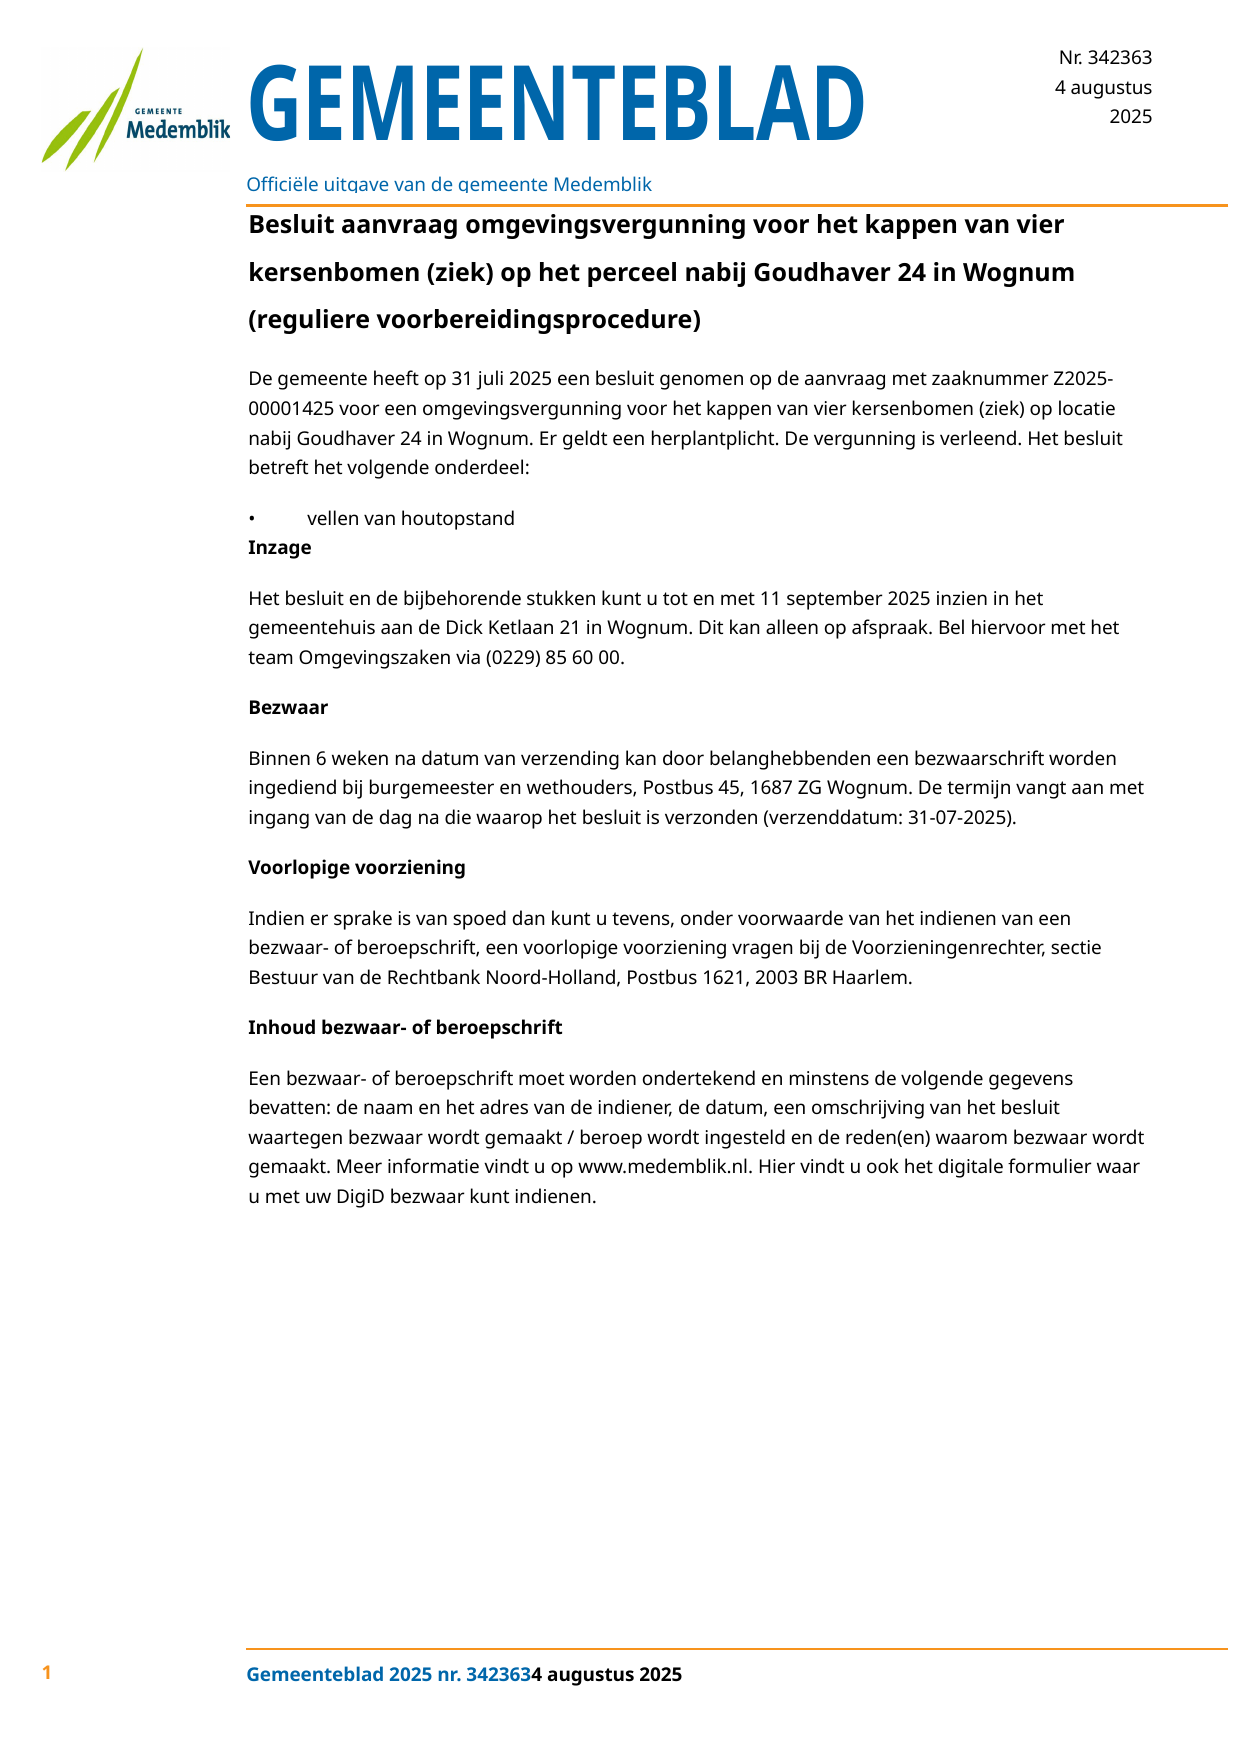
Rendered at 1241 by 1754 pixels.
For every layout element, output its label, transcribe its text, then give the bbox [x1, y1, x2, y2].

list vellen van houtopstand [248, 505, 1152, 530]
text Een bezwaar- of beroepschrift moet worden ondertekend en minstens de volgende gegevens bevatten: de naam en het adres van de indiener, de datum, een omschrijving van het besluit waartegen bezwaar wordt gemaakt / beroep wordt ingesteld en de reden(en) waarom bezwaar wordt gemaakt. Meer informatie vindt u op www.medemblik.nl. Hier vindt u ook het digitale formulier waar u met uw DigiD bezwaar kunt indienen. [248, 1065, 1152, 1209]
text Inhoud bezwaar- of beroepschrift [248, 1014, 1152, 1040]
text De gemeente heeft op 31 juli 2025 een besluit genomen op de aanvraag met zaaknummer Z2025-00001425 voor een omgevingsvergunning voor het kappen van vier kersenbomen (ziek) op locatie nabij Goudhaver 24 in Wognum. Er geldt een herplantplicht. De vergunning is verleend. Het besluit betreft het volgende onderdeel: [248, 366, 1152, 480]
text Indien er sprake is van spoed dan kunt u tevens, onder voorwaarde van het indienen van een bezwaar- of beroepschrift, een voorlopige voorziening vragen bij de Voorzieningenrechter, sectie Bestuur van de Rechtbank Noord-Holland, Postbus 1621, 2003 BR Haarlem. [248, 905, 1152, 989]
text Bezwaar [248, 694, 1152, 720]
text Binnen 6 weken na datum van verzending kan door belanghebbenden een bezwaarschrift worden ingediend bij burgemeester en wethouders, Postbus 45, 1687 ZG Wognum. De termijn vangt aan met ingang van de dag na die waarop het besluit is verzonden (verzenddatum: 31-07-2025). [248, 745, 1152, 829]
text Voorlopige voorziening [248, 854, 1152, 880]
text Het besluit en de bijbehorende stukken kunt u tot en met 11 september 2025 inzien in het gemeentehuis aan de Dick Ketlaan 21 in Wognum. Dit kan alleen op afspraak. Bel hiervoor met het team Omgevingszaken via (0229) 85 60 00. [248, 585, 1152, 669]
picture [41, 47, 231, 172]
text Inzage [248, 534, 1152, 560]
text Besluit aanvraag omgevingsvergunning voor het kappen van vier kersenbomen (ziek) op het perceel nabij Goudhaver 24 in Wognum (reguliere voorbereidingsprocedure) [248, 207, 1152, 336]
